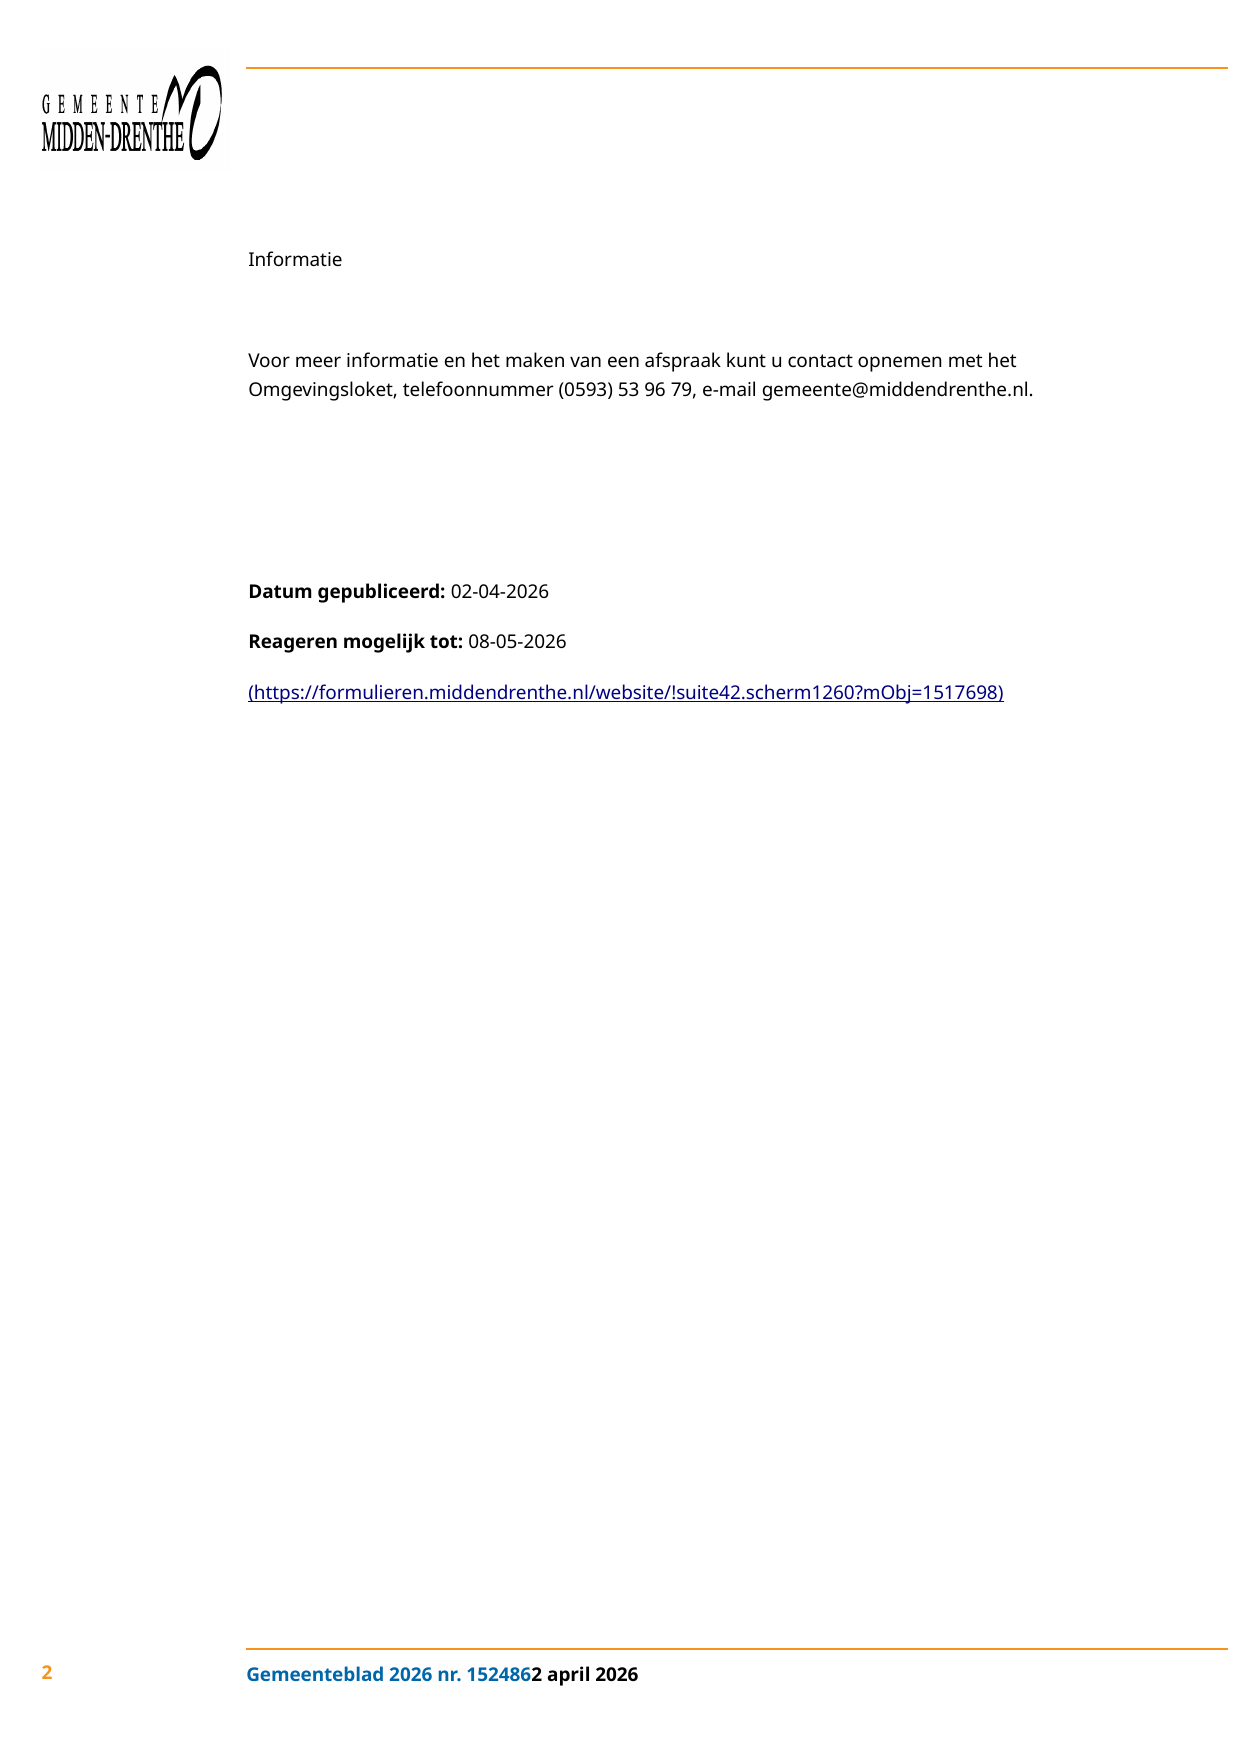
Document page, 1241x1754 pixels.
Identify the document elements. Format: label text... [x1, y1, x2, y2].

text Informatie [248, 246, 1152, 272]
text Datum gepubliceerd: 02-04-2026 [248, 578, 1152, 604]
text Reageren mogelijk tot: 08-05-2026 [248, 628, 1152, 654]
text Voor meer informatie en het maken van een afspraak kunt u contact opnemen met het Omgevingsloket, telefoonnummer (0593) 53 96 79, e-mail gemeente@middendrenthe.nl. [248, 347, 1152, 402]
text (https://formulieren.middendrenthe.nl/website/!suite42.scherm1260?mObj=1517698) [248, 679, 1152, 705]
picture [41, 47, 231, 172]
